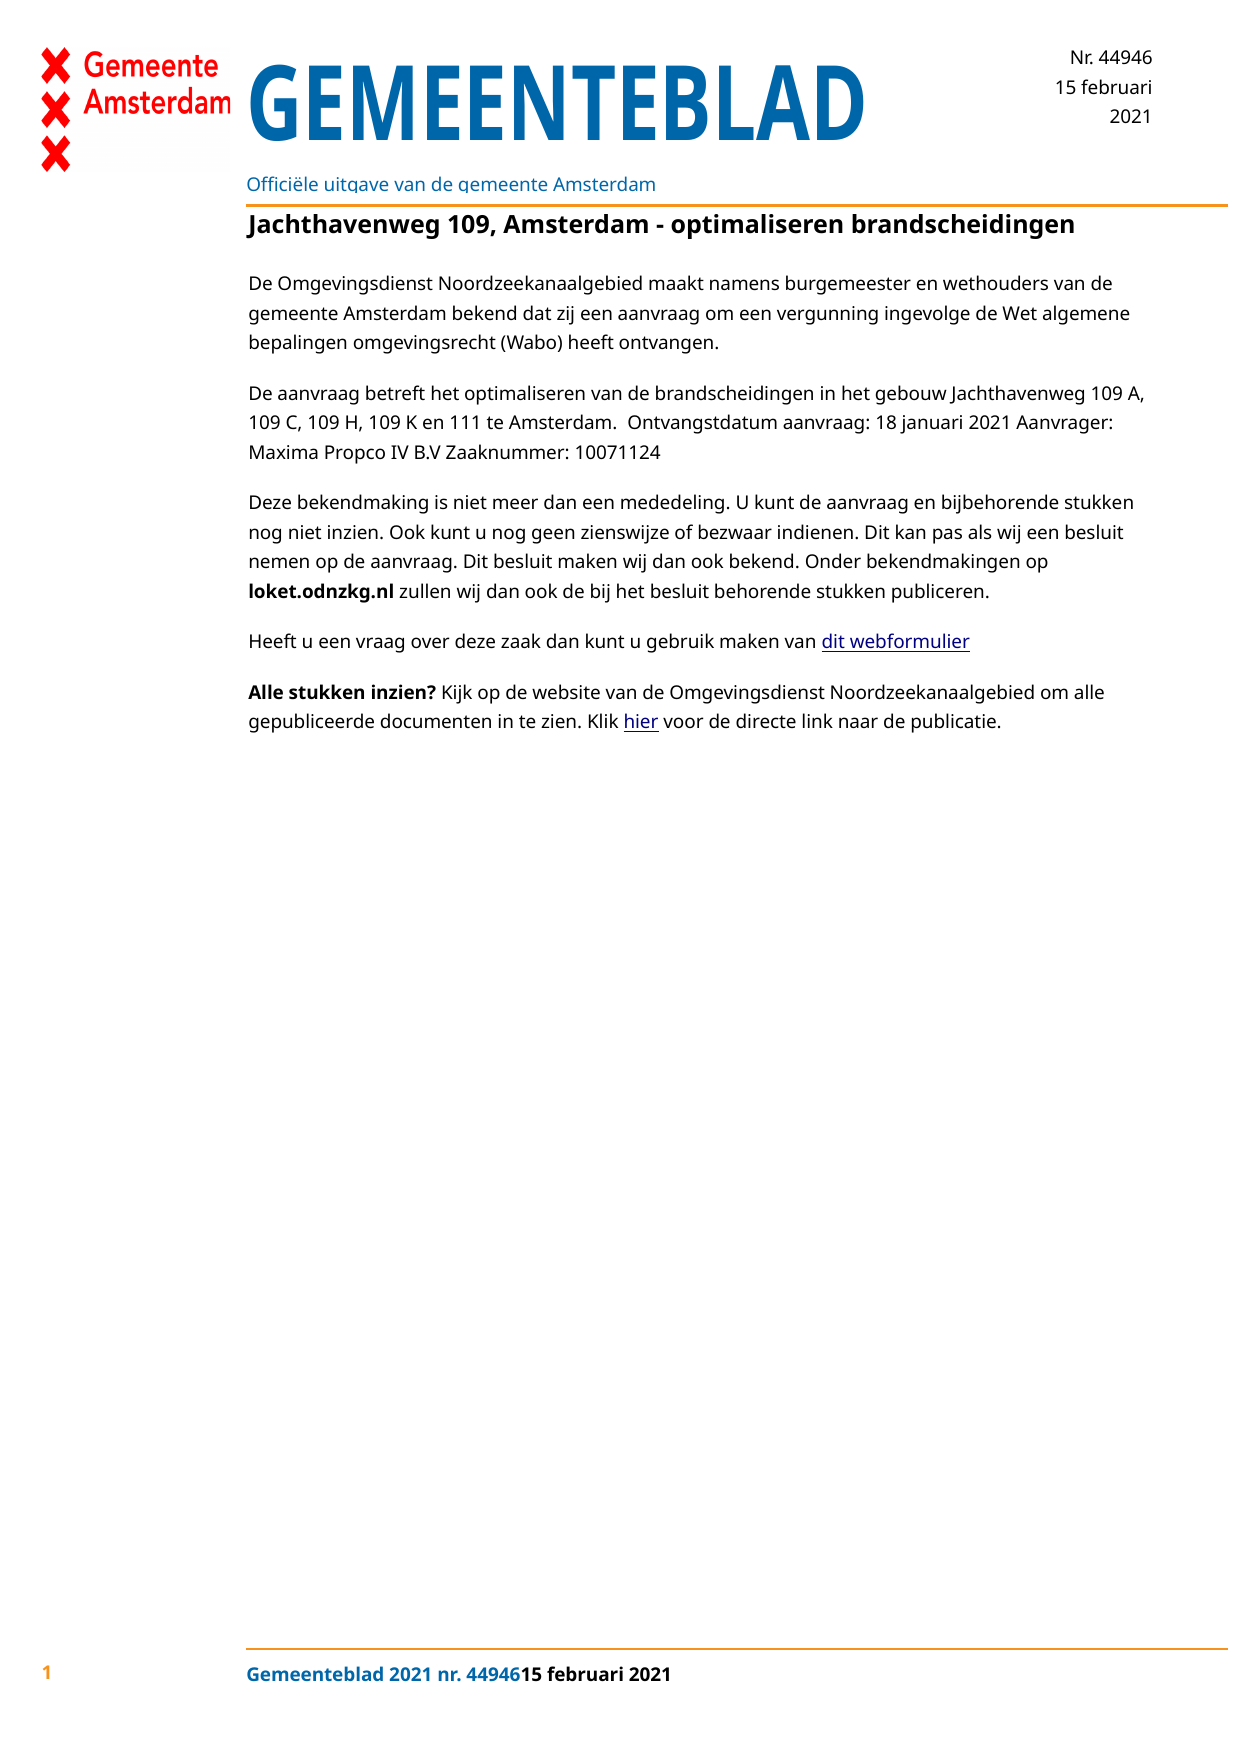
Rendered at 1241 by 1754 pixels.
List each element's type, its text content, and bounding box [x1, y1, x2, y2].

picture [41, 47, 231, 172]
text De Omgevingsdienst Noordzeekanaalgebied maakt namens burgemeester en wethouders van de gemeente Amsterdam bekend dat zij een aanvraag om een vergunning ingevolge de Wet algemene bepalingen omgevingsrecht (Wabo) heeft ontvangen. [248, 270, 1152, 355]
text Heeft u een vraag over deze zaak dan kunt u gebruik maken van dit webformulier [248, 629, 1152, 654]
text Alle stukken inzien? Kijk op de website van de Omgevingsdienst Noordzeekanaalgebied om alle gepubliceerde documenten in te zien. Klik hier voor de directe link naar de publicatie. [248, 679, 1152, 734]
text De aanvraag betreft het optimaliseren van de brandscheidingen in het gebouw Jachthavenweg 109 A, 109 C, 109 H, 109 K en 111 te Amsterdam. Ontvangstdatum aanvraag: 18 januari 2021 Aanvrager: Maxima Propco IV B.V Zaaknummer: 10071124 [248, 380, 1152, 465]
text Deze bekendmaking is niet meer dan een mededeling. U kunt de aanvraag en bijbehorende stukken nog niet inzien. Ook kunt u nog geen zienswijze of bezwaar indienen. Dit kan pas als wij een besluit nemen op de aanvraag. Dit besluit maken wij dan ook bekend. Onder bekendmakingen op loket.odnzkg.nl zullen wij dan ook de bij het besluit behorende stukken publiceren. [248, 489, 1152, 604]
text Jachthavenweg 109, Amsterdam - optimaliseren brandscheidingen [248, 207, 1152, 241]
